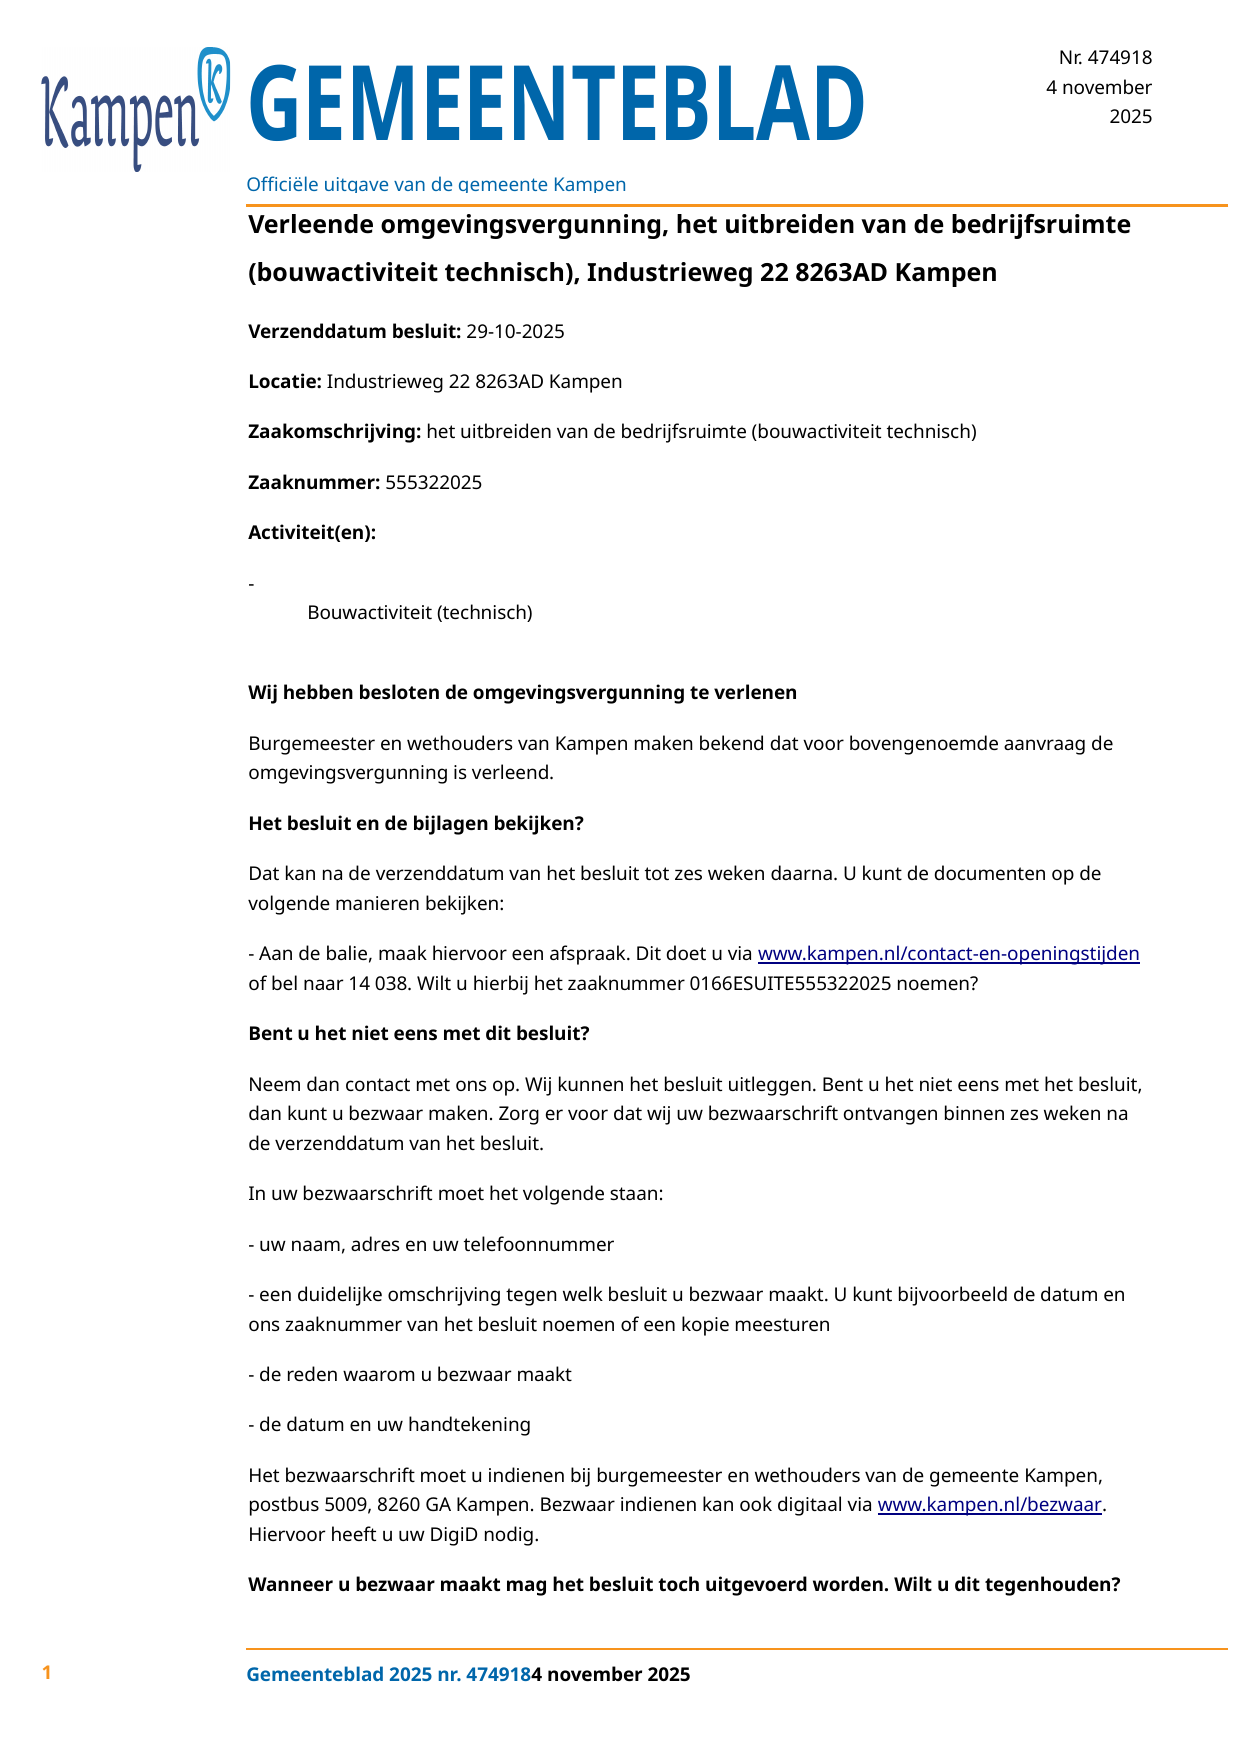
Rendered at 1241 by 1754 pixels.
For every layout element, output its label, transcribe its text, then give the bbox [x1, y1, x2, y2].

text Dat kan na de verzenddatum van het besluit tot zes weken daarna. U kunt de documenten op de volgende manieren bekijken: [248, 860, 1152, 916]
text - uw naam, adres en uw telefoonnummer [248, 1231, 1152, 1257]
text Activiteit(en): [248, 519, 1152, 545]
list Bouwactiviteit (technisch) [248, 599, 1152, 625]
text Wanneer u bezwaar maakt mag het besluit toch uitgevoerd worden. Wilt u dit tegenhouden? [248, 1572, 1152, 1597]
text Het besluit en de bijlagen bekijken? [248, 810, 1152, 836]
text Verleende omgevingsvergunning, het uitbreiden van de bedrijfsruimte (bouwactiviteit technisch), Industrieweg 22 8263AD Kampen [248, 207, 1152, 288]
text - een duidelijke omschrijving tegen welk besluit u bezwaar maakt. U kunt bijvoorbeeld de datum en ons zaaknummer van het besluit noemen of een kopie meesturen [248, 1281, 1152, 1337]
text Neem dan contact met ons op. Wij kunnen het besluit uitleggen. Bent u het niet eens met het besluit, dan kunt u bezwaar maken. Zorg er voor dat wij uw bezwaarschrift ontvangen binnen zes weken na de verzenddatum van het besluit. [248, 1071, 1152, 1156]
text Wij hebben besloten de omgevingsvergunning te verlenen [248, 679, 1152, 705]
text - Aan de balie, maak hiervoor een afspraak. Dit doet u via www.kampen.nl/contact-en-openingstijden of bel naar 14 038. Wilt u hierbij het zaaknummer 0166ESUITE555322025 noemen? [248, 940, 1152, 996]
text Verzenddatum besluit: 29-10-2025 [248, 318, 1152, 344]
text Burgemeester en wethouders van Kampen maken bekend dat voor bovengenoemde aanvraag de omgevingsvergunning is verleend. [248, 730, 1152, 785]
text - de datum en uw handtekening [248, 1412, 1152, 1437]
text Zaakomschrijving: het uitbreiden van de bedrijfsruimte (bouwactiviteit technisch) [248, 419, 1152, 444]
text - de reden waarom u bezwaar maakt [248, 1361, 1152, 1387]
text Bent u het niet eens met dit besluit? [248, 1020, 1152, 1046]
text In uw bezwaarschrift moet het volgende staan: [248, 1180, 1152, 1206]
text Locatie: Industrieweg 22 8263AD Kampen [248, 368, 1152, 394]
picture [41, 47, 231, 172]
text Zaaknummer: 555322025 [248, 469, 1152, 495]
text Het bezwaarschrift moet u indienen bij burgemeester en wethouders van de gemeente Kampen, postbus 5009, 8260 GA Kampen. Bezwaar indienen kan ook digitaal via www.kampen.nl/bezwaar. Hiervoor heeft u uw DigiD nodig. [248, 1462, 1152, 1547]
